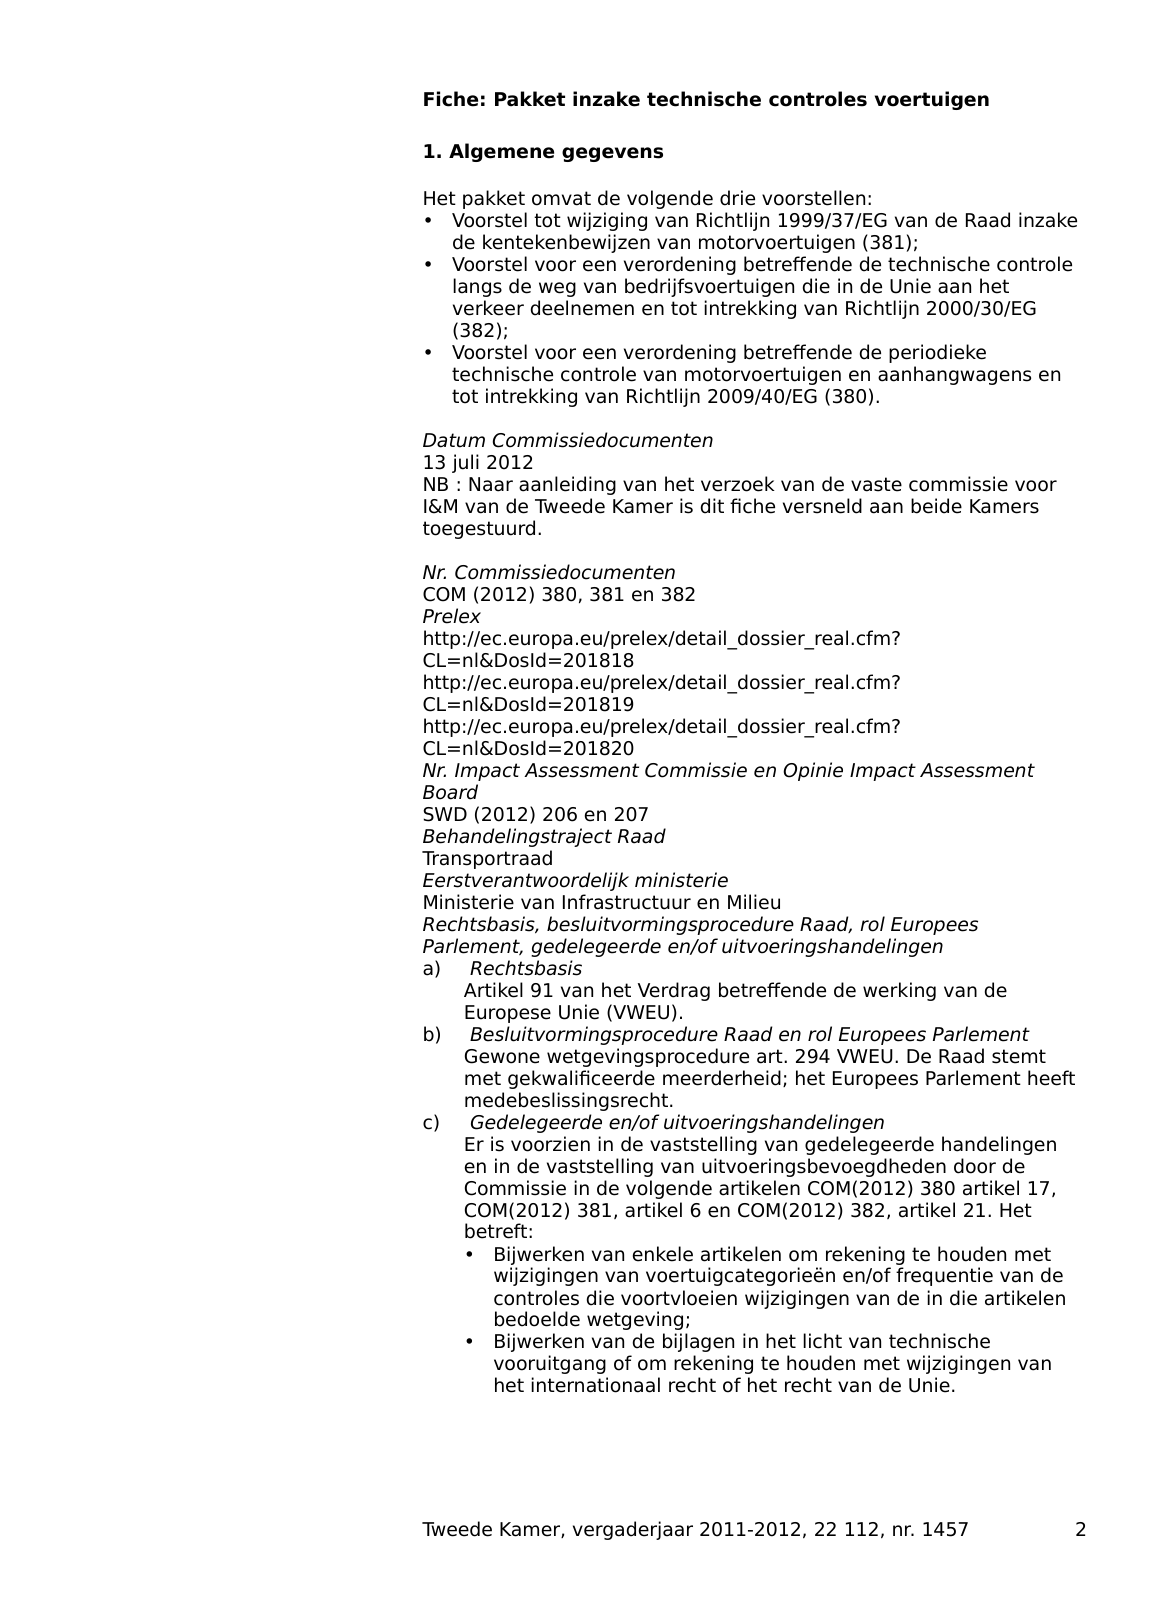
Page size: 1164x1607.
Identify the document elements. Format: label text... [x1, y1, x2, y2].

text Nr. Impact Assessment Commissie en Opinie Impact Assessment Board [422, 760, 1087, 804]
text a) Rechtsbasis [422, 958, 1087, 980]
text http://ec.europa.eu/prelex/detail_dossier_real.cfm?CL=nl&DosId=201819 [422, 672, 1087, 716]
subtitle 1. Algemene gegevens [422, 141, 1087, 163]
subtitle Fiche: Pakket inzake technische controles voertuigen [422, 89, 1087, 111]
text Eerstverantwoordelijk ministerie [422, 870, 1087, 892]
text • Bijwerken van enkele artikelen om rekening te houden met wijzigingen van voertuigcategorieën en/of frequentie van de controles die voortvloeien wijzigingen van de in die artikelen bedoelde wetgeving; [464, 1243, 1087, 1331]
text • Voorstel voor een verordening betreffende de periodieke technische controle van motorvoertuigen en aanhangwagens en tot intrekking van Richtlijn 2009/40/EG (380). [422, 342, 1087, 408]
text Het pakket omvat de volgende drie voorstellen: [422, 188, 1087, 210]
text c) Gedelegeerde en/of uitvoeringshandelingen [422, 1112, 1087, 1133]
text Er is voorzien in de vaststelling van gedelegeerde handelingen en in de vaststelling van uitvoeringsbevoegdheden door de Commissie in de volgende artikelen COM(2012) 380 artikel 17, COM(2012) 381, artikel 6 en COM(2012) 382, artikel 21. Het betreft: [464, 1133, 1087, 1243]
text SWD (2012) 206 en 207 [422, 804, 1087, 826]
text http://ec.europa.eu/prelex/detail_dossier_real.cfm?CL=nl&DosId=201820 [422, 716, 1087, 760]
text Prelex [422, 606, 1087, 628]
text b) Besluitvormingsprocedure Raad en rol Europees Parlement [422, 1024, 1087, 1046]
text NB : Naar aanleiding van het verzoek van de vaste commissie voor I&M van de Tweede Kamer is dit fiche versneld aan beide Kamers toegestuurd. [422, 474, 1087, 540]
text COM (2012) 380, 381 en 382 [422, 584, 1087, 606]
text Datum Commissiedocumenten [422, 430, 1087, 452]
text Artikel 91 van het Verdrag betreffende de werking van de Europese Unie (VWEU). [464, 980, 1087, 1024]
text 13 juli 2012 [422, 452, 1087, 474]
text Transportraad [422, 848, 1087, 870]
text • Bijwerken van de bijlagen in het licht van technische vooruitgang of om rekening te houden met wijzigingen van het internationaal recht of het recht van de Unie. [464, 1331, 1087, 1397]
text Nr. Commissiedocumenten [422, 562, 1087, 584]
text • Voorstel tot wijziging van Richtlijn 1999/37/EG van de Raad inzake de kentekenbewijzen van motorvoertuigen (381); [422, 210, 1087, 254]
text Gewone wetgevingsprocedure art. 294 VWEU. De Raad stemt met gekwalificeerde meerderheid; het Europees Parlement heeft medebeslissingsrecht. [464, 1046, 1087, 1112]
text Ministerie van Infrastructuur en Milieu [422, 892, 1087, 914]
text • Voorstel voor een verordening betreffende de technische controle langs de weg van bedrijfsvoertuigen die in de Unie aan het verkeer deelnemen en tot intrekking van Richtlijn 2000/30/EG (382); [422, 254, 1087, 342]
text Rechtsbasis, besluitvormingsprocedure Raad, rol Europees Parlement, gedelegeerde en/of uitvoeringshandelingen [422, 914, 1087, 958]
text http://ec.europa.eu/prelex/detail_dossier_real.cfm?CL=nl&DosId=201818 [422, 628, 1087, 672]
text Behandelingstraject Raad [422, 826, 1087, 848]
